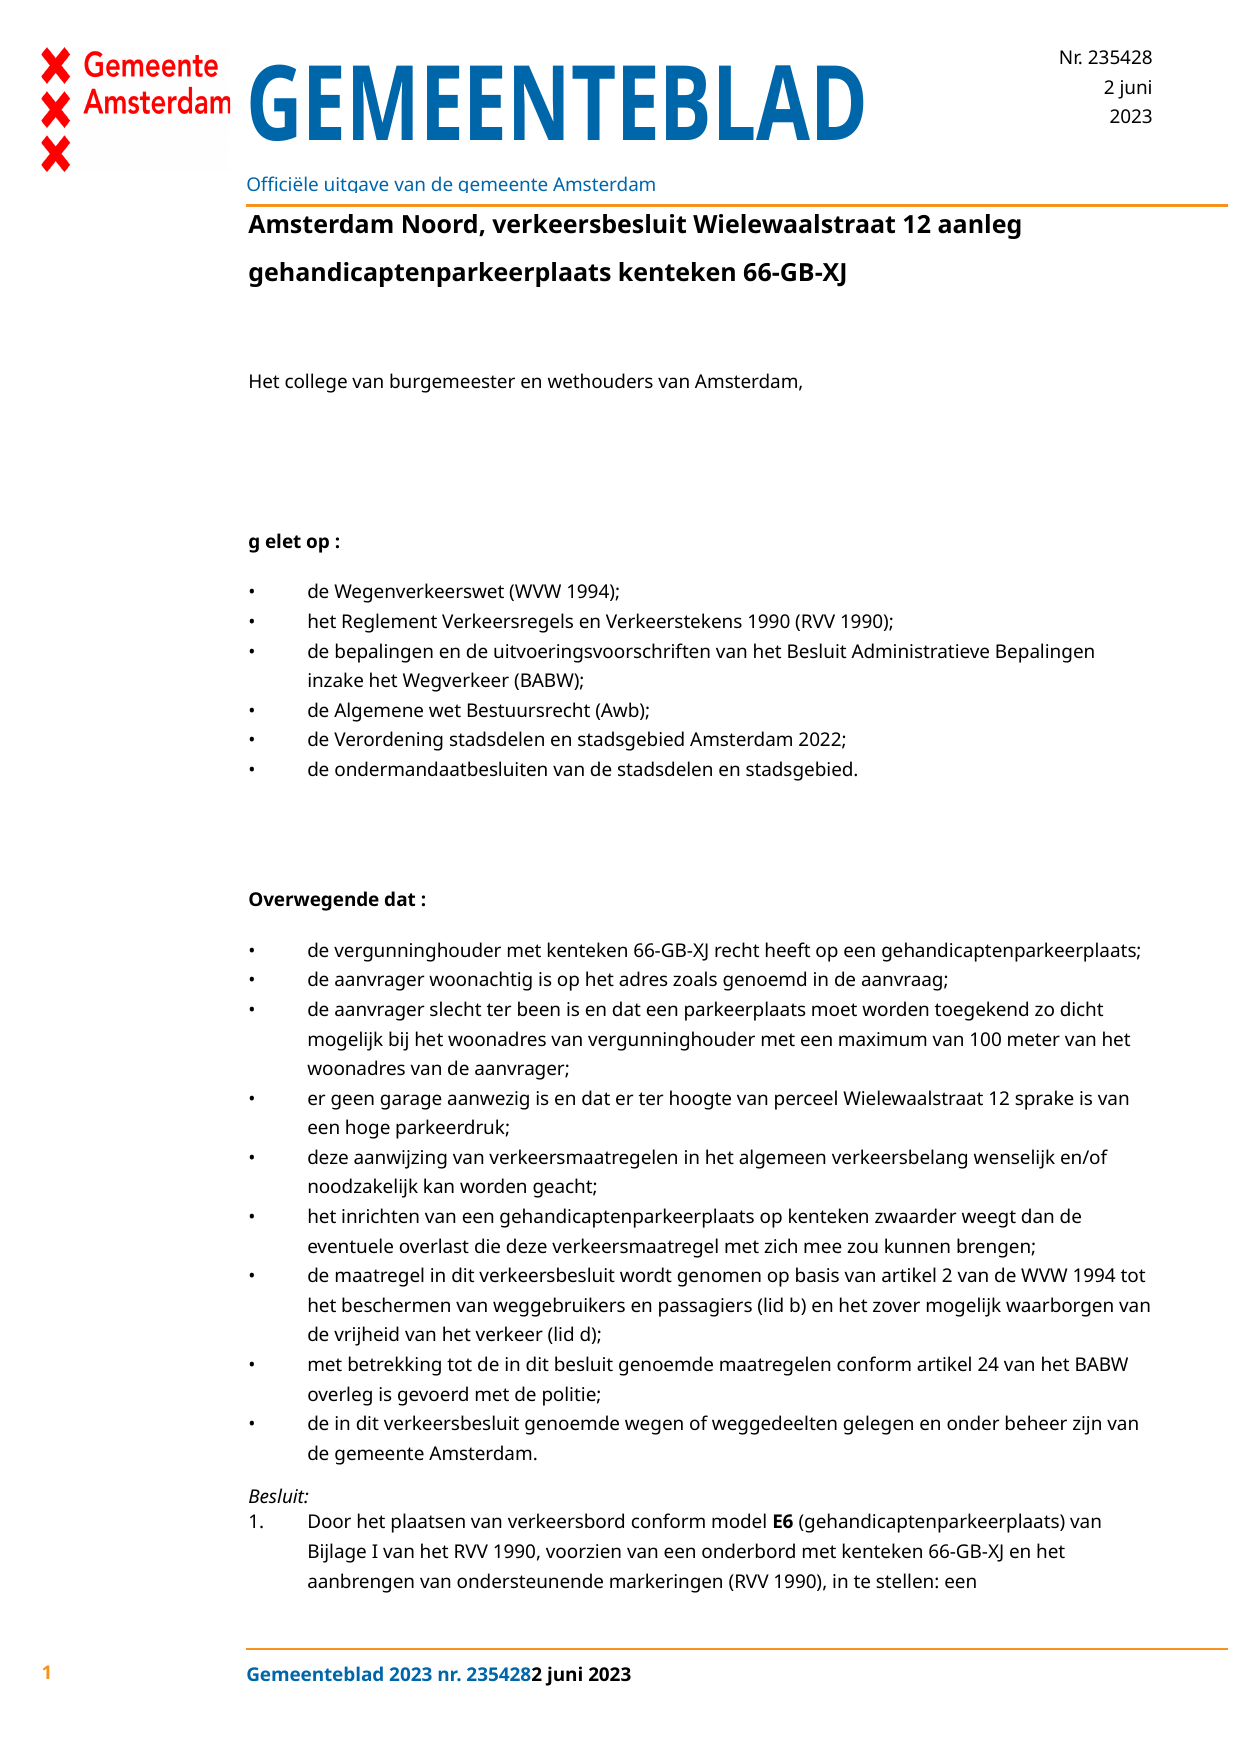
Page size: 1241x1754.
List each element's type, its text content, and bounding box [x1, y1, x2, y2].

list de Wegenverkeerswet (WVW 1994); [248, 579, 1152, 604]
list de ondermandaatbesluiten van de stadsdelen en stadsgebied. [248, 756, 1152, 782]
list de Verordening stadsdelen en stadsgebied Amsterdam 2022; [248, 727, 1152, 752]
list Door het plaatsen van verkeersbord conform model E6 (gehandicaptenparkeerplaats) van Bijlage I van het RVV 1990, voorzien van een onderbord met kenteken 66-GB-XJ en het aanbrengen van ondersteunende markeringen (RVV 1990), in te stellen: een [248, 1509, 1152, 1594]
text Amsterdam Noord, verkeersbesluit Wielewaalstraat 12 aanleg gehandicaptenparkeerplaats kenteken 66-GB-XJ [248, 207, 1152, 288]
list de aanvrager slecht ter been is en dat een parkeerplaats moet worden toegekend zo dicht mogelijk bij het woonadres van vergunninghouder met een maximum van 100 meter van het woonadres van de aanvrager; [248, 996, 1152, 1081]
list de Algemene wet Bestuursrecht (Awb); [248, 697, 1152, 723]
text g elet op : [248, 528, 1152, 554]
list de vergunninghouder met kenteken 66-GB-XJ recht heeft op een gehandicaptenparkeerplaats; [248, 937, 1152, 963]
list deze aanwijzing van verkeersmaatregelen in het algemeen verkeersbelang wenselijk en/of noodzakelijk kan worden geacht; [248, 1144, 1152, 1199]
list de maatregel in dit verkeersbesluit wordt genomen op basis van artikel 2 van de WVW 1994 tot het beschermen van weggebruikers en passagiers (lid b) en het zover mogelijk waarborgen van de vrijheid van het verkeer (lid d); [248, 1262, 1152, 1347]
list het Reglement Verkeersregels en Verkeerstekens 1990 (RVV 1990); [248, 608, 1152, 634]
list er geen garage aanwezig is en dat er ter hoogte van perceel Wielewaalstraat 12 sprake is van een hoge parkeerdruk; [248, 1085, 1152, 1140]
picture [41, 47, 231, 172]
list de aanvrager woonachtig is op het adres zoals genoemd in de aanvraag; [248, 967, 1152, 992]
list de bepalingen en de uitvoeringsvoorschriften van het Besluit Administratieve Bepalingen inzake het Wegverkeer (BABW); [248, 638, 1152, 693]
text Overwegende dat : [248, 887, 1152, 912]
text Besluit: [248, 1483, 1152, 1509]
list de in dit verkeersbesluit genoemde wegen of weggedeelten gelegen en onder beheer zijn van de gemeente Amsterdam. [248, 1410, 1152, 1466]
list het inrichten van een gehandicaptenparkeerplaats op kenteken zwaarder weegt dan de eventuele overlast die deze verkeersmaatregel met zich mee zou kunnen brengen; [248, 1203, 1152, 1258]
text Het college van burgemeester en wethouders van Amsterdam, [248, 368, 1152, 394]
list met betrekking tot de in dit besluit genoemde maatregelen conform artikel 24 van het BABW overleg is gevoerd met de politie; [248, 1351, 1152, 1406]
